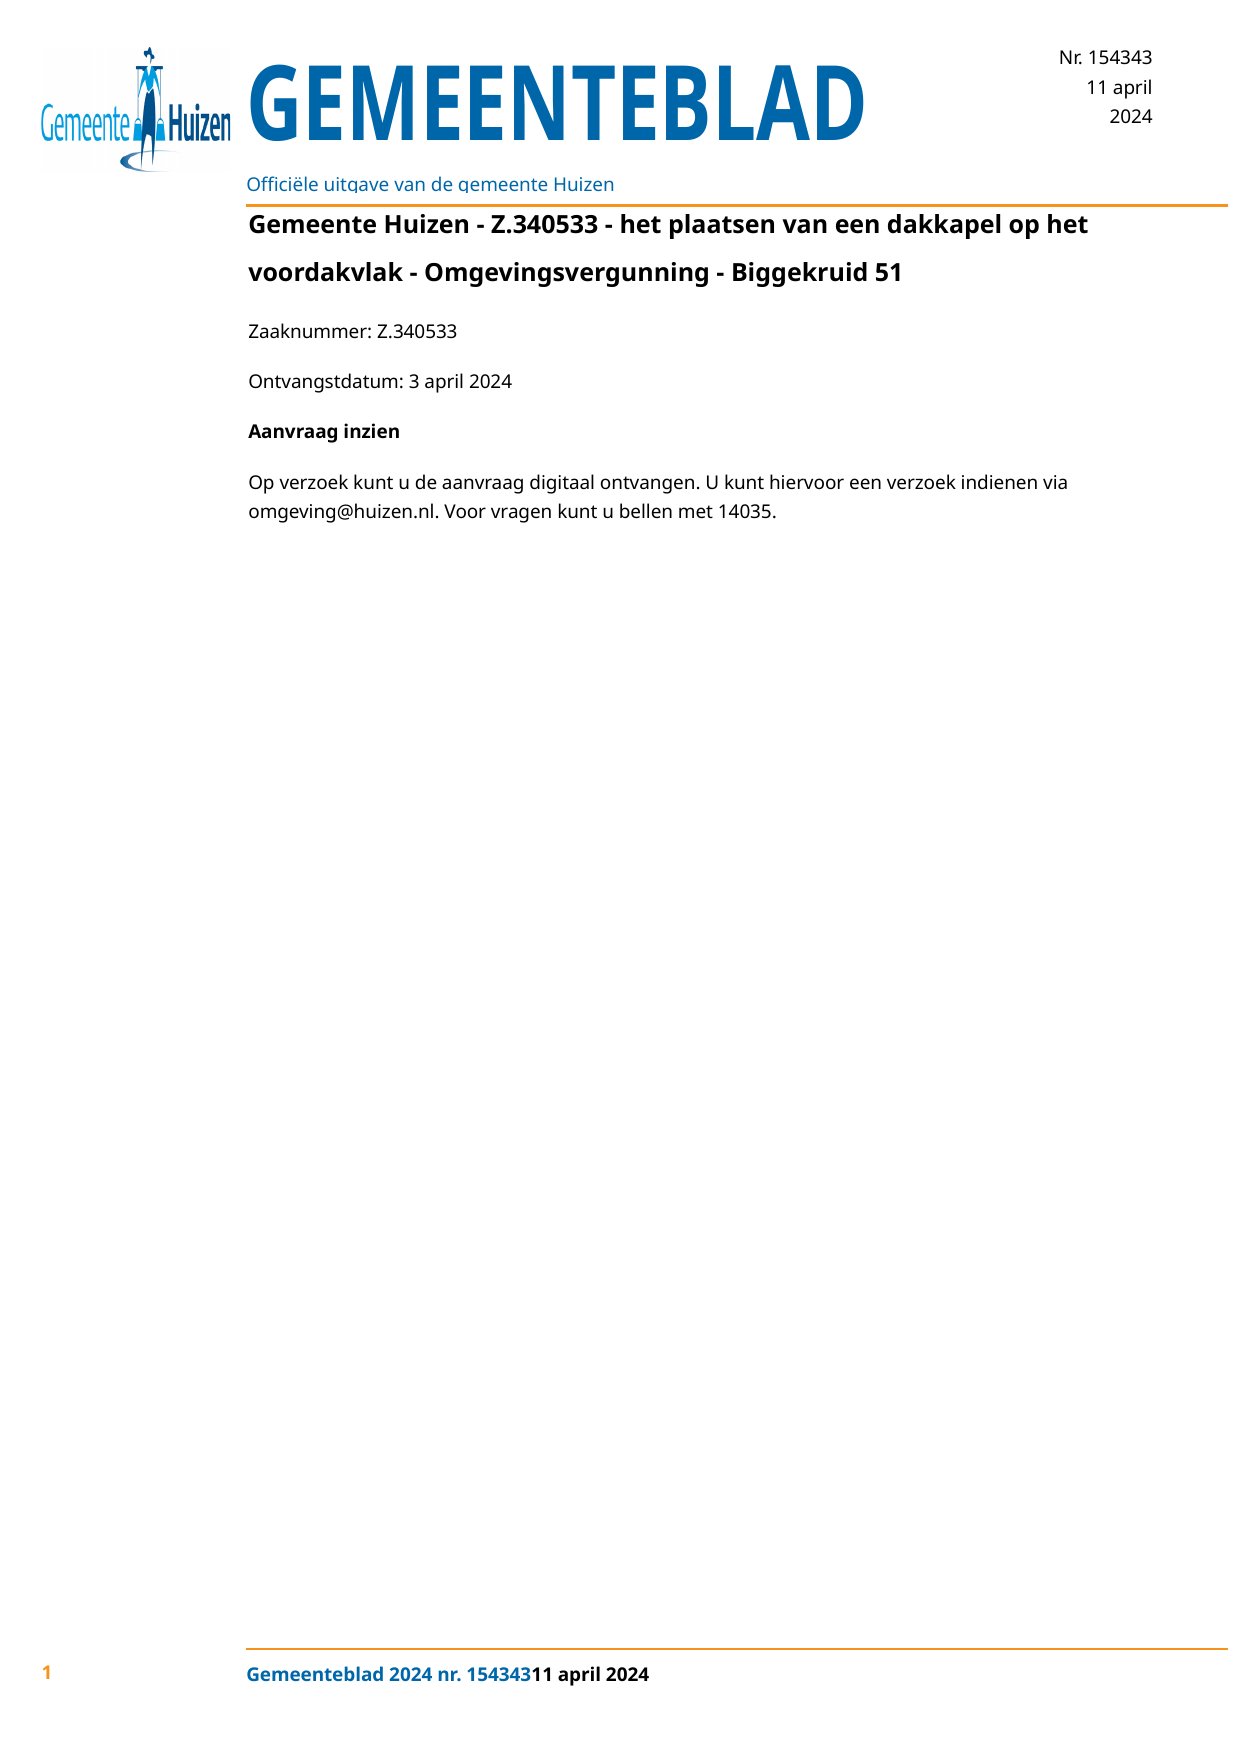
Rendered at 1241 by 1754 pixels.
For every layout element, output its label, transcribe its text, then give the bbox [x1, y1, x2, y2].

picture [41, 47, 231, 172]
text Aanvraag inzien [248, 419, 1152, 444]
text Op verzoek kunt u de aanvraag digitaal ontvangen. U kunt hiervoor een verzoek indienen via omgeving@huizen.nl. Voor vragen kunt u bellen met 14035. [248, 469, 1152, 524]
text Gemeente Huizen - Z.340533 - het plaatsen van een dakkapel op het voordakvlak - Omgevingsvergunning - Biggekruid 51 [248, 207, 1152, 288]
text Ontvangstdatum: 3 april 2024 [248, 368, 1152, 394]
text Zaaknummer: Z.340533 [248, 318, 1152, 344]
